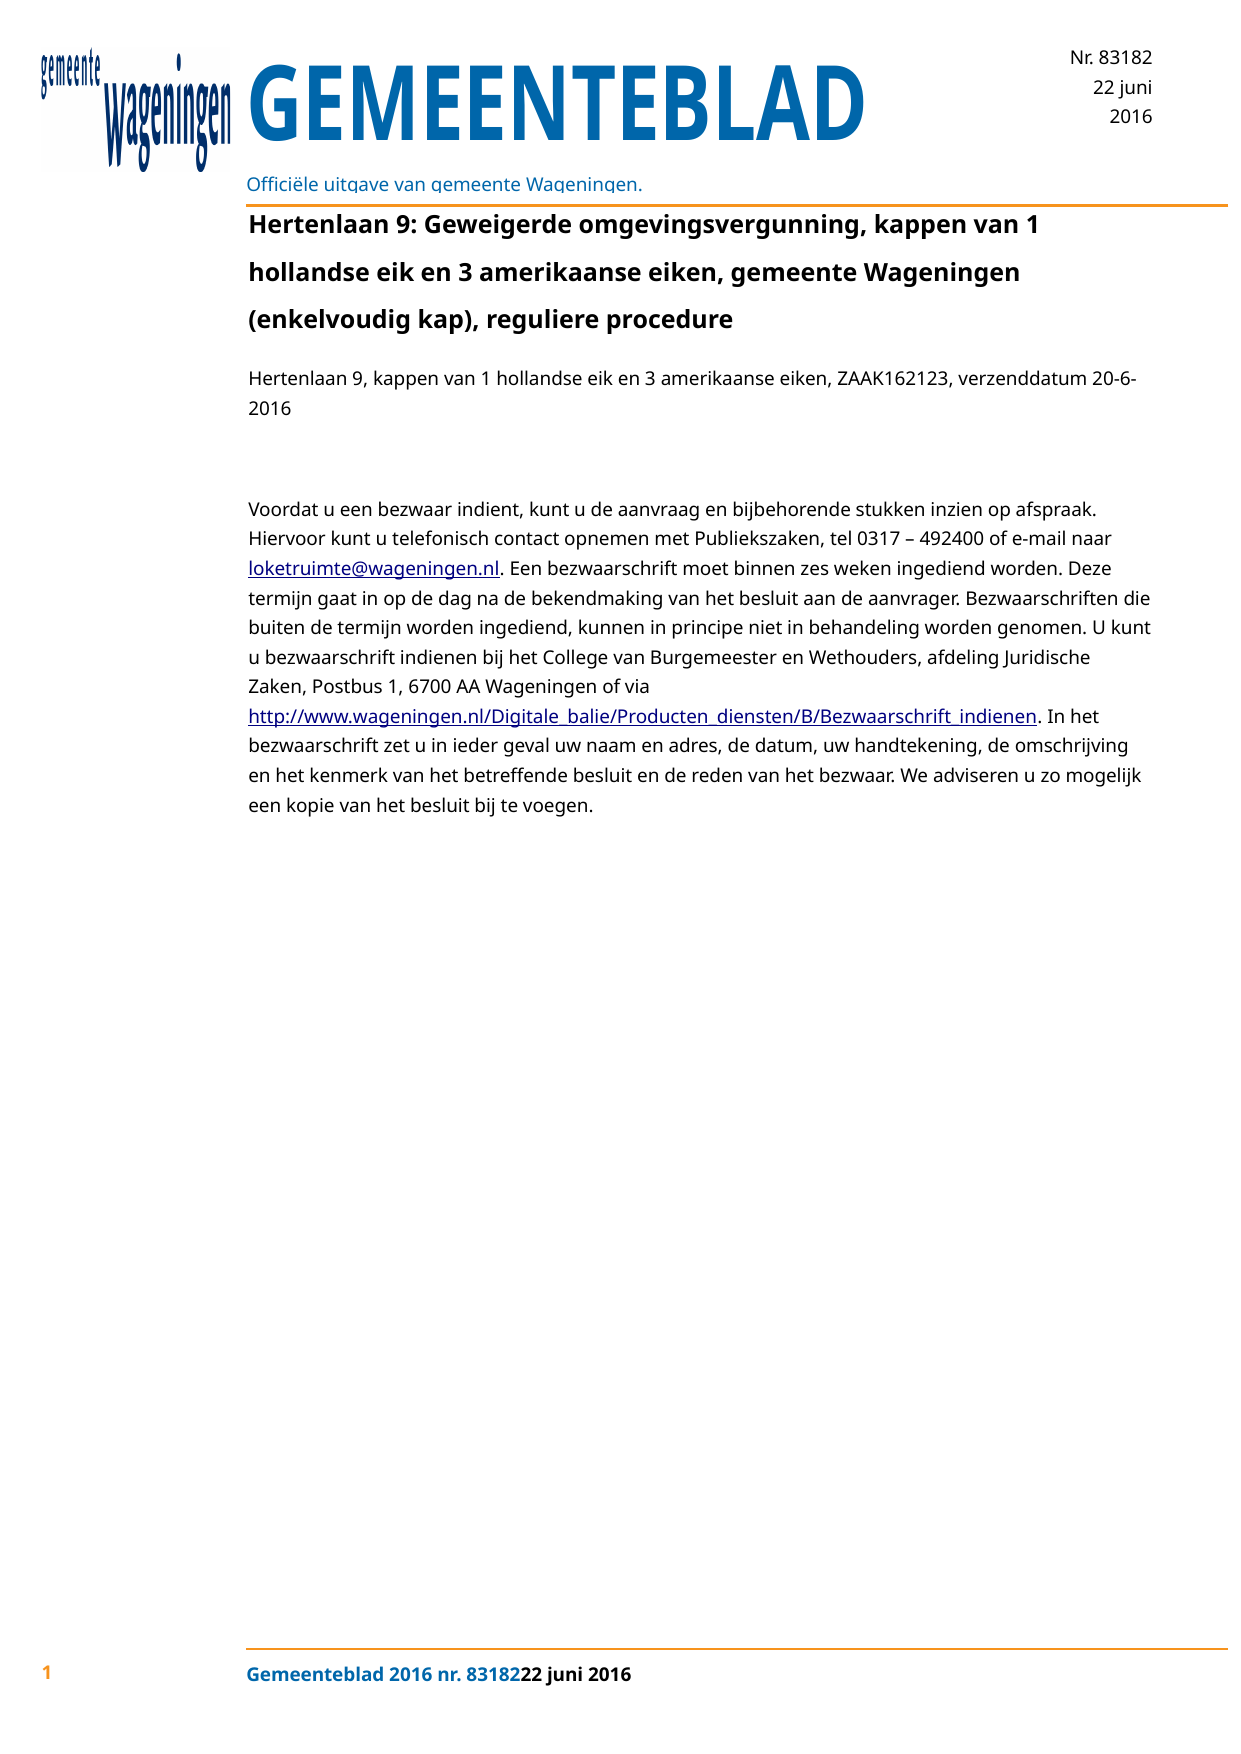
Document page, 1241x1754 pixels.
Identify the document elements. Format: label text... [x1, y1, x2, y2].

text Hertenlaan 9: Geweigerde omgevingsvergunning, kappen van 1 hollandse eik en 3 amerikaanse eiken, gemeente Wageningen (enkelvoudig kap), reguliere procedure [248, 207, 1152, 336]
text Voordat u een bezwaar indient, kunt u de aanvraag en bijbehorende stukken inzien op afspraak. Hiervoor kunt u telefonisch contact opnemen met Publiekszaken, tel 0317 – 492400 of e-mail naar loketruimte@wageningen.nl. Een bezwaarschrift moet binnen zes weken ingediend worden. Deze termijn gaat in op de dag na de bekendmaking van het besluit aan de aanvrager. Bezwaarschriften die buiten de termijn worden ingediend, kunnen in principe niet in behandeling worden genomen. U kunt u bezwaarschrift indienen bij het College van Burgemeester en Wethouders, afdeling Juridische Zaken, Postbus 1, 6700 AA Wageningen of via http://www.wageningen.nl/Digitale_balie/Producten_diensten/B/Bezwaarschrift_indienen. In het bezwaarschrift zet u in ieder geval uw naam en adres, de datum, uw handtekening, de omschrijving en het kenmerk van het betreffende besluit en de reden van het bezwaar. We adviseren u zo mogelijk een kopie van het besluit bij te voegen. [248, 496, 1152, 817]
text Hertenlaan 9, kappen van 1 hollandse eik en 3 amerikaanse eiken, ZAAK162123, verzenddatum 20-6-2016 [248, 366, 1152, 421]
picture [41, 47, 231, 172]
